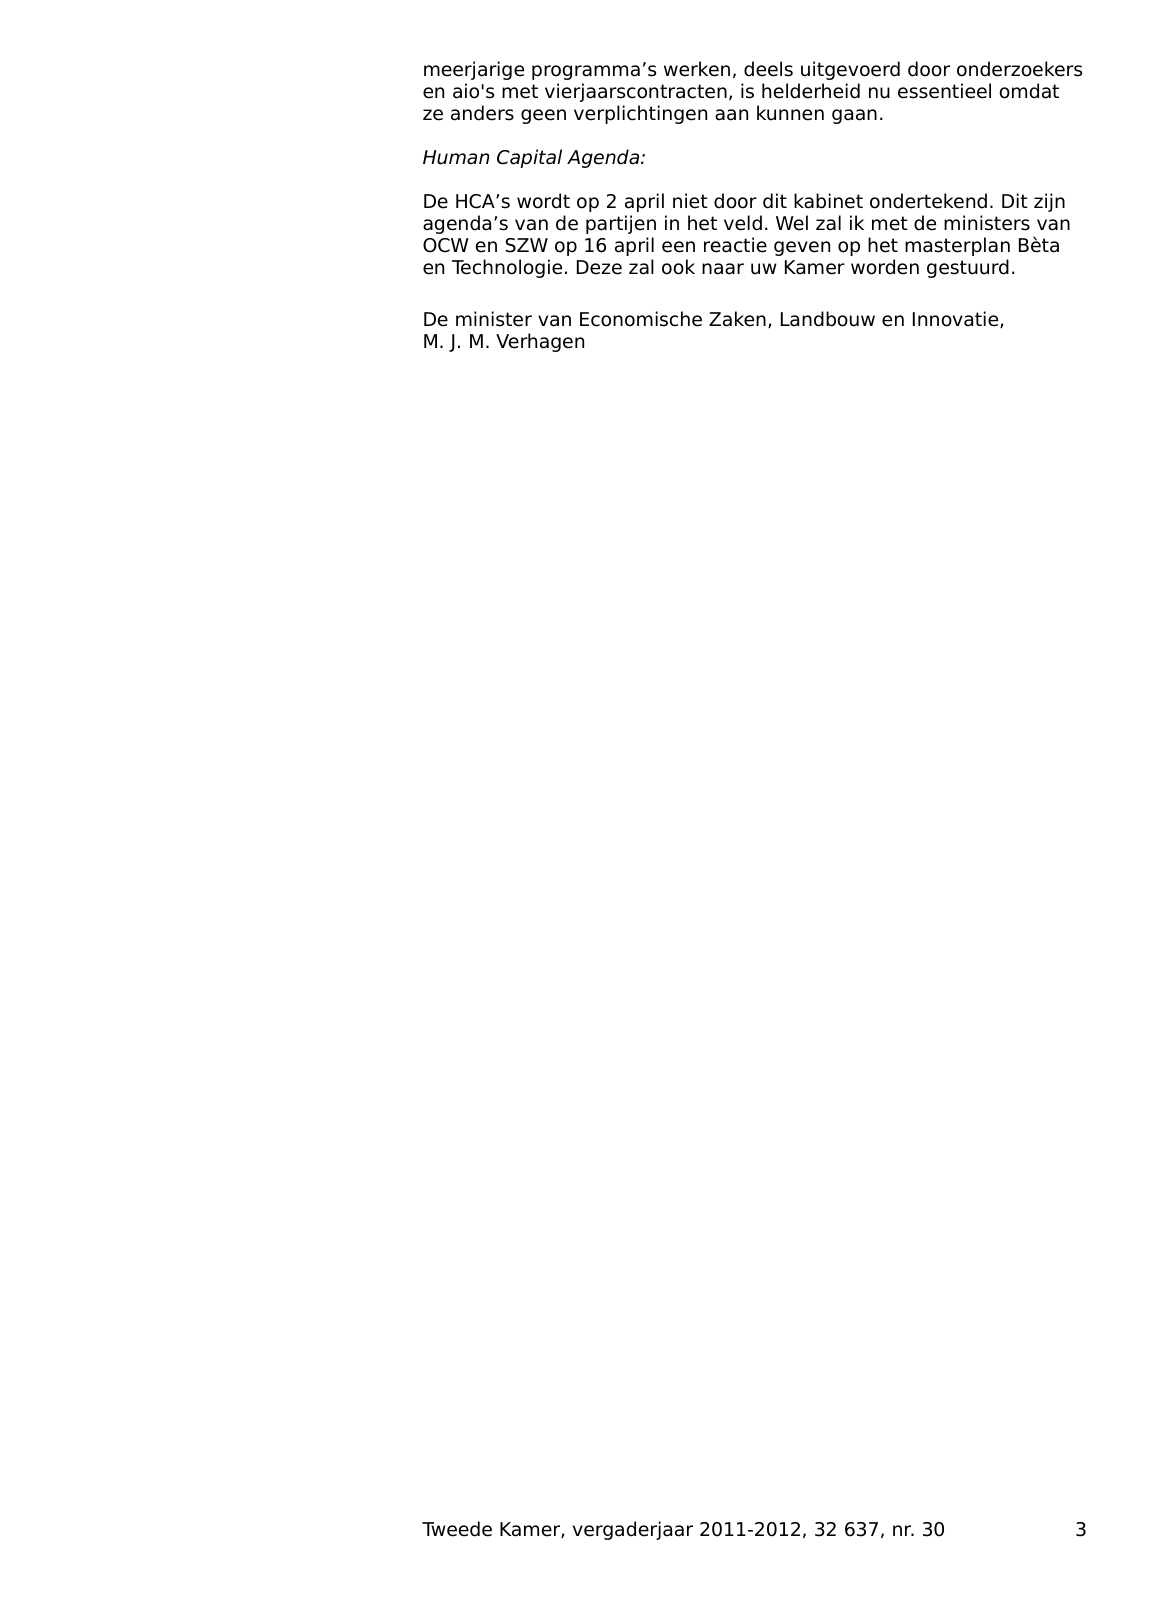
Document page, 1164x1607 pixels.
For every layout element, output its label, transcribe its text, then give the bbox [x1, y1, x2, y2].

text meerjarige programma’s werken, deels uitgevoerd door onderzoekers en aio's met vierjaarscontracten, is helderheid nu essentieel omdat ze anders geen verplichtingen aan kunnen gaan. [422, 59, 1087, 125]
text De HCA’s wordt op 2 april niet door dit kabinet ondertekend. Dit zijn agenda’s van de partijen in het veld. Wel zal ik met de ministers van OCW en SZW op 16 april een reactie geven op het masterplan Bèta en Technologie. Deze zal ook naar uw Kamer worden gestuurd. [422, 191, 1087, 279]
subtitle Human Capital Agenda: [422, 147, 1087, 169]
text De minister van Economische Zaken, Landbouw en Innovatie, M. J. M. Verhagen [422, 309, 1087, 353]
